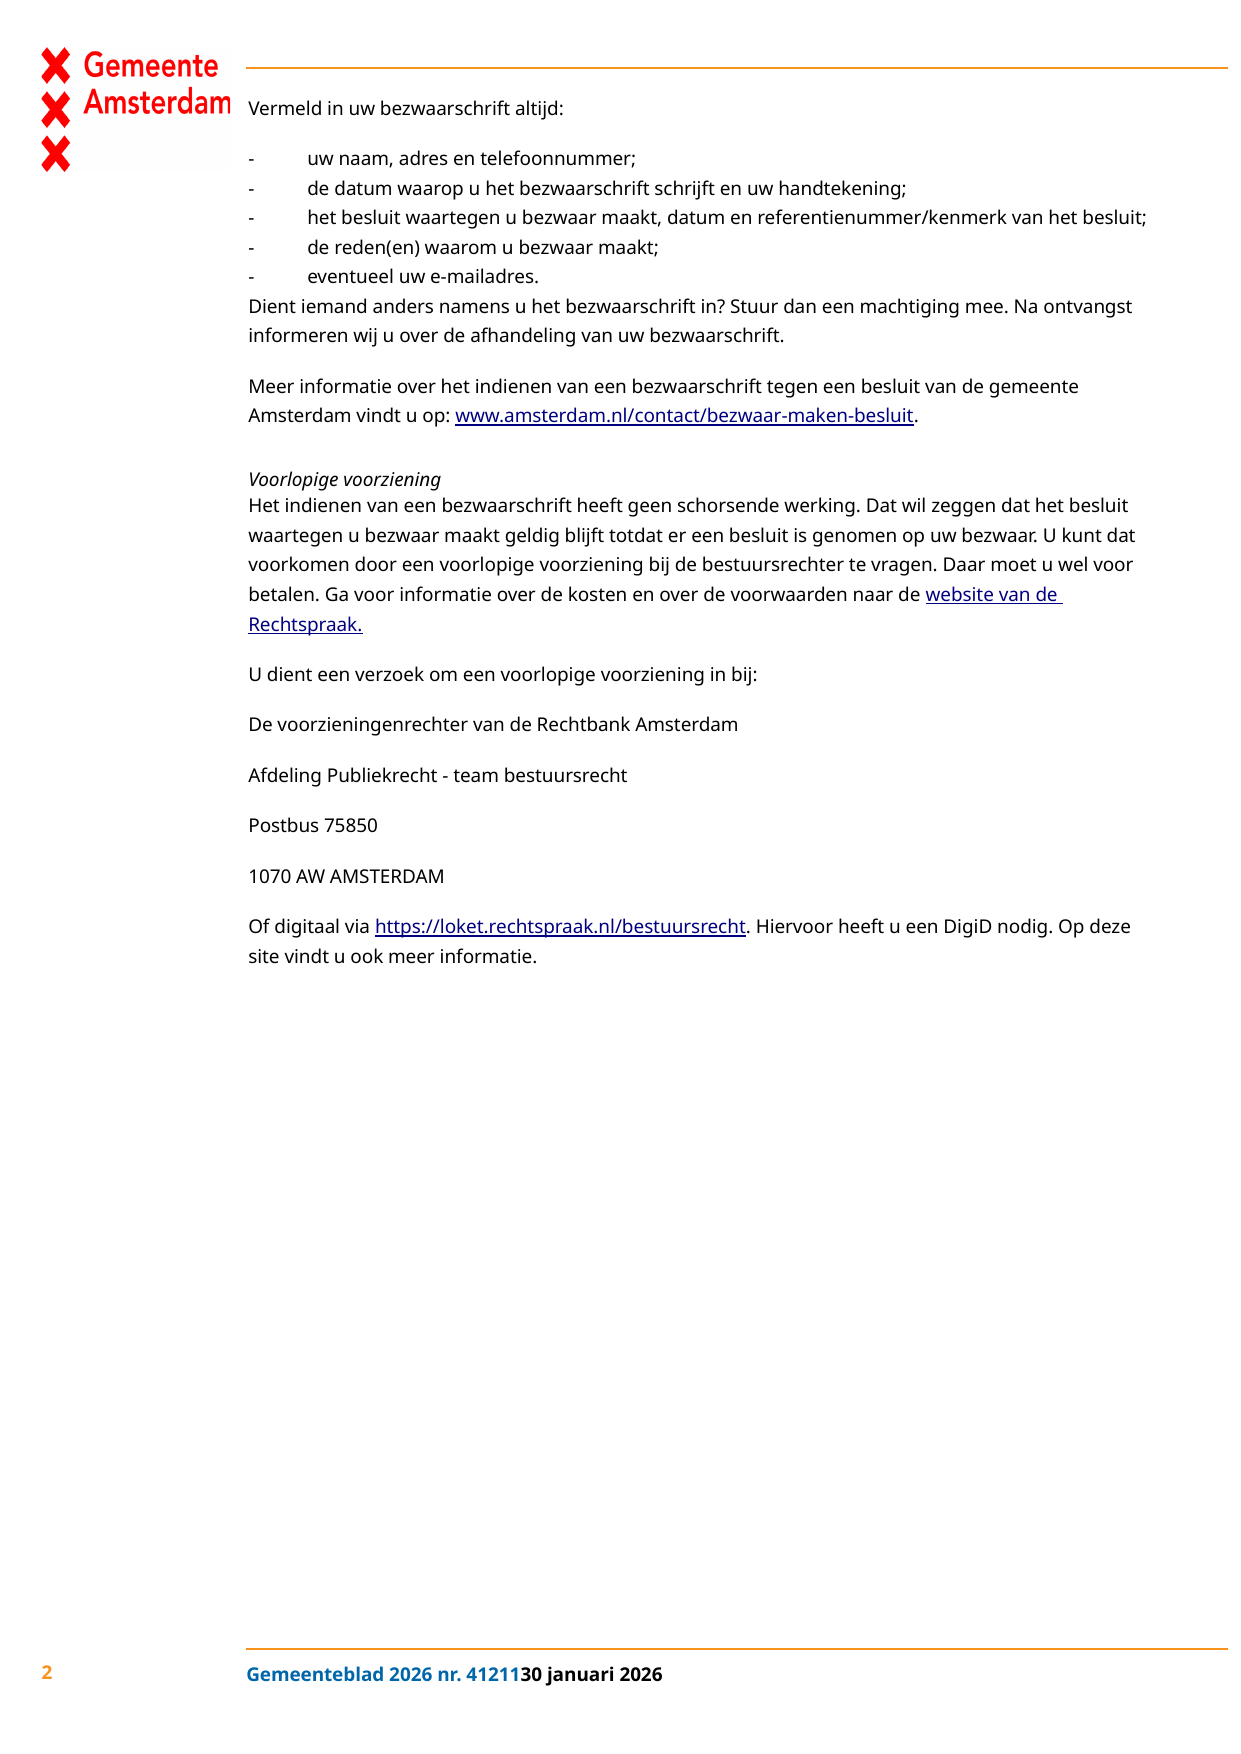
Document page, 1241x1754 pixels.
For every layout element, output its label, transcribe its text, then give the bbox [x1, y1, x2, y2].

text 1070 AW AMSTERDAM [248, 863, 1152, 888]
text Meer informatie over het indienen van een bezwaarschrift tegen een besluit van de gemeente Amsterdam vindt u op: www.amsterdam.nl/contact/bezwaar-maken-besluit. [248, 373, 1152, 428]
text Vermeld in uw bezwaarschrift altijd: [248, 95, 1152, 121]
text Postbus 75850 [248, 812, 1152, 838]
text Dient iemand anders namens u het bezwaarschrift in? Stuur dan een machtiging mee. Na ontvangst informeren wij u over de afhandeling van uw bezwaarschrift. [248, 293, 1152, 348]
text De voorzieningenrechter van de Rechtbank Amsterdam [248, 712, 1152, 737]
text Of digitaal via https://loket.rechtspraak.nl/bestuursrecht. Hiervoor heeft u een DigiD nodig. Op deze site vindt u ook meer informatie. [248, 913, 1152, 968]
text Het indienen van een bezwaarschrift heeft geen schorsende werking. Dat wil zeggen dat het besluit waartegen u bezwaar maakt geldig blijft totdat er een besluit is genomen op uw bezwaar. U kunt dat voorkomen door een voorlopige voorziening bij de bestuursrechter te vragen. Daar moet u wel voor betalen. Ga voor informatie over de kosten en over de voorwaarden naar de website van de Rechtspraak. [248, 492, 1152, 636]
list uw naam, adres en telefoonnummer; [248, 145, 1152, 171]
text Afdeling Publiekrecht - team bestuursrecht [248, 762, 1152, 788]
picture [41, 47, 231, 172]
list de reden(en) waarom u bezwaar maakt; [248, 234, 1152, 260]
list eventueel uw e-mailadres. [248, 263, 1152, 289]
list de datum waarop u het bezwaarschrift schrijft en uw handtekening; [248, 175, 1152, 201]
text Voorlopige voorziening [248, 467, 1152, 492]
list het besluit waartegen u bezwaar maakt, datum en referentienummer/kenmerk van het besluit; [248, 204, 1152, 230]
text U dient een verzoek om een voorlopige voorziening in bij: [248, 661, 1152, 687]
